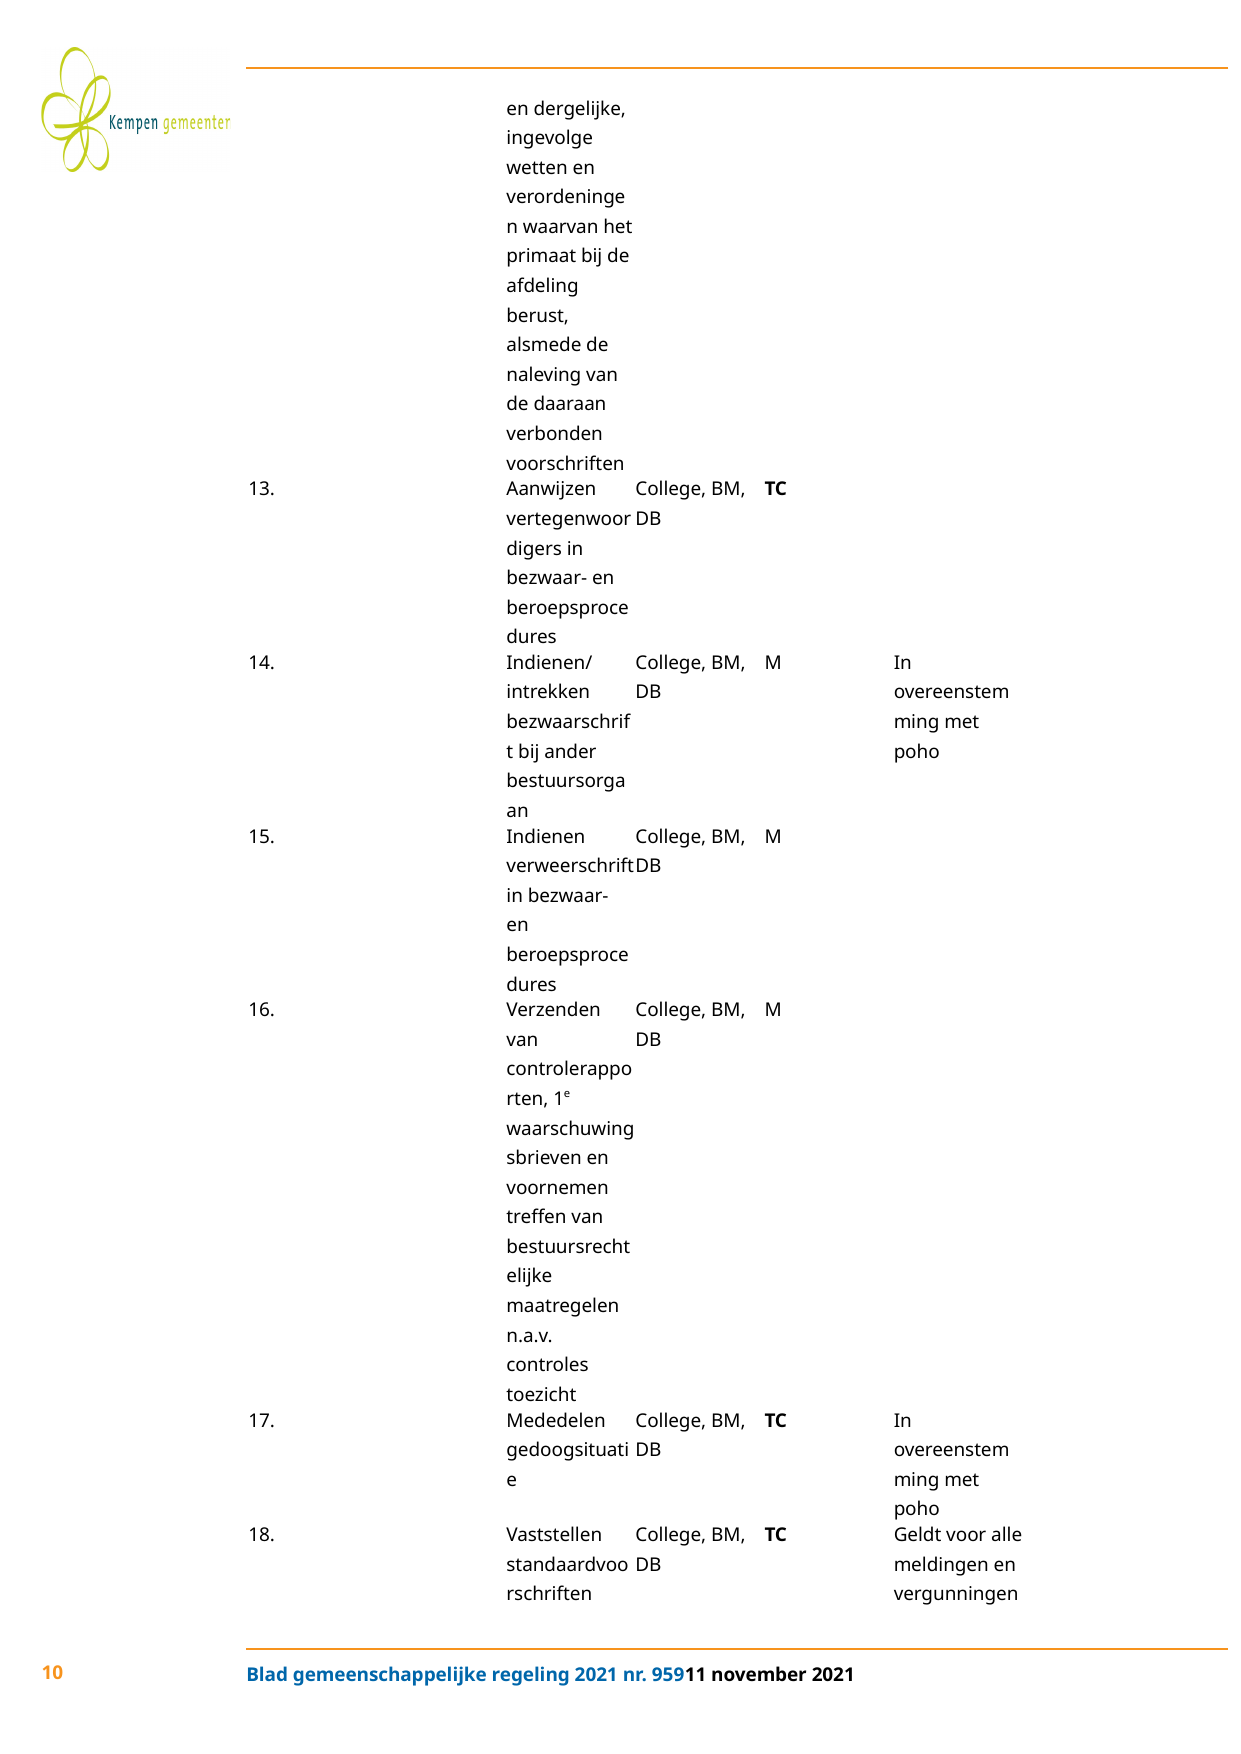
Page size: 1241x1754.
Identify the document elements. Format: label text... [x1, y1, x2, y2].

table_cell [635, 95, 764, 476]
table_cell 15. [248, 823, 377, 996]
table_cell TC [764, 1521, 893, 1606]
picture [41, 47, 231, 172]
table_cell College, BM, DB [635, 823, 764, 996]
table_cell [894, 996, 1022, 1407]
table_cell Indienen/intrekken bezwaarschrift bij ander bestuursorgaan [506, 649, 635, 823]
table_cell 16. [248, 996, 377, 1407]
table_cell In overeenstemming met poho [894, 649, 1022, 823]
table_cell [377, 996, 506, 1407]
table_cell 14. [248, 649, 377, 823]
table_cell [377, 649, 506, 823]
table_cell College, BM, DB [635, 996, 764, 1407]
table_cell M [764, 823, 893, 996]
table_cell College, BM, DB [635, 476, 764, 649]
table_cell 17. [248, 1407, 377, 1521]
table_cell [894, 476, 1022, 649]
table_cell Geldt voor alle meldingen en vergunningen [894, 1521, 1022, 1606]
table_cell [377, 1407, 506, 1521]
table_cell en dergelijke, ingevolge wetten en verordeningen waarvan het primaat bij de afdeling berust, alsmede de naleving van de daaraan verbonden voorschriften [506, 95, 635, 476]
table_cell [377, 1521, 506, 1606]
table_cell Vaststellen standaardvoorschriften [506, 1521, 635, 1606]
table_cell TC [764, 476, 893, 649]
table_cell Aanwijzen vertegenwoordigers in bezwaar- en beroepsprocedures [506, 476, 635, 649]
table_cell TC [764, 1407, 893, 1521]
table_cell [894, 95, 1022, 476]
table_cell [377, 823, 506, 996]
table_cell College, BM, DB [635, 649, 764, 823]
table_cell 13. [248, 476, 377, 649]
table_cell [894, 823, 1022, 996]
table_cell 18. [248, 1521, 377, 1606]
table_cell Mededelen gedoogsituatie [506, 1407, 635, 1521]
table_cell M [764, 649, 893, 823]
table_cell [248, 95, 377, 476]
table_cell College, BM, DB [635, 1521, 764, 1606]
table_cell [764, 95, 893, 476]
table_cell In overeenstemming met poho [894, 1407, 1022, 1521]
table_cell [377, 95, 506, 476]
table_cell [377, 476, 506, 649]
table_cell Indienen verweerschrift in bezwaar- en beroepsprocedures [506, 823, 635, 996]
table_cell Verzenden van controlerapporten, 1e waarschuwingsbrieven en voornemen treffen van bestuursrechtelijke maatregelen n.a.v. controles toezicht [506, 996, 635, 1407]
table_cell M [764, 996, 893, 1407]
table_cell College, BM, DB [635, 1407, 764, 1521]
